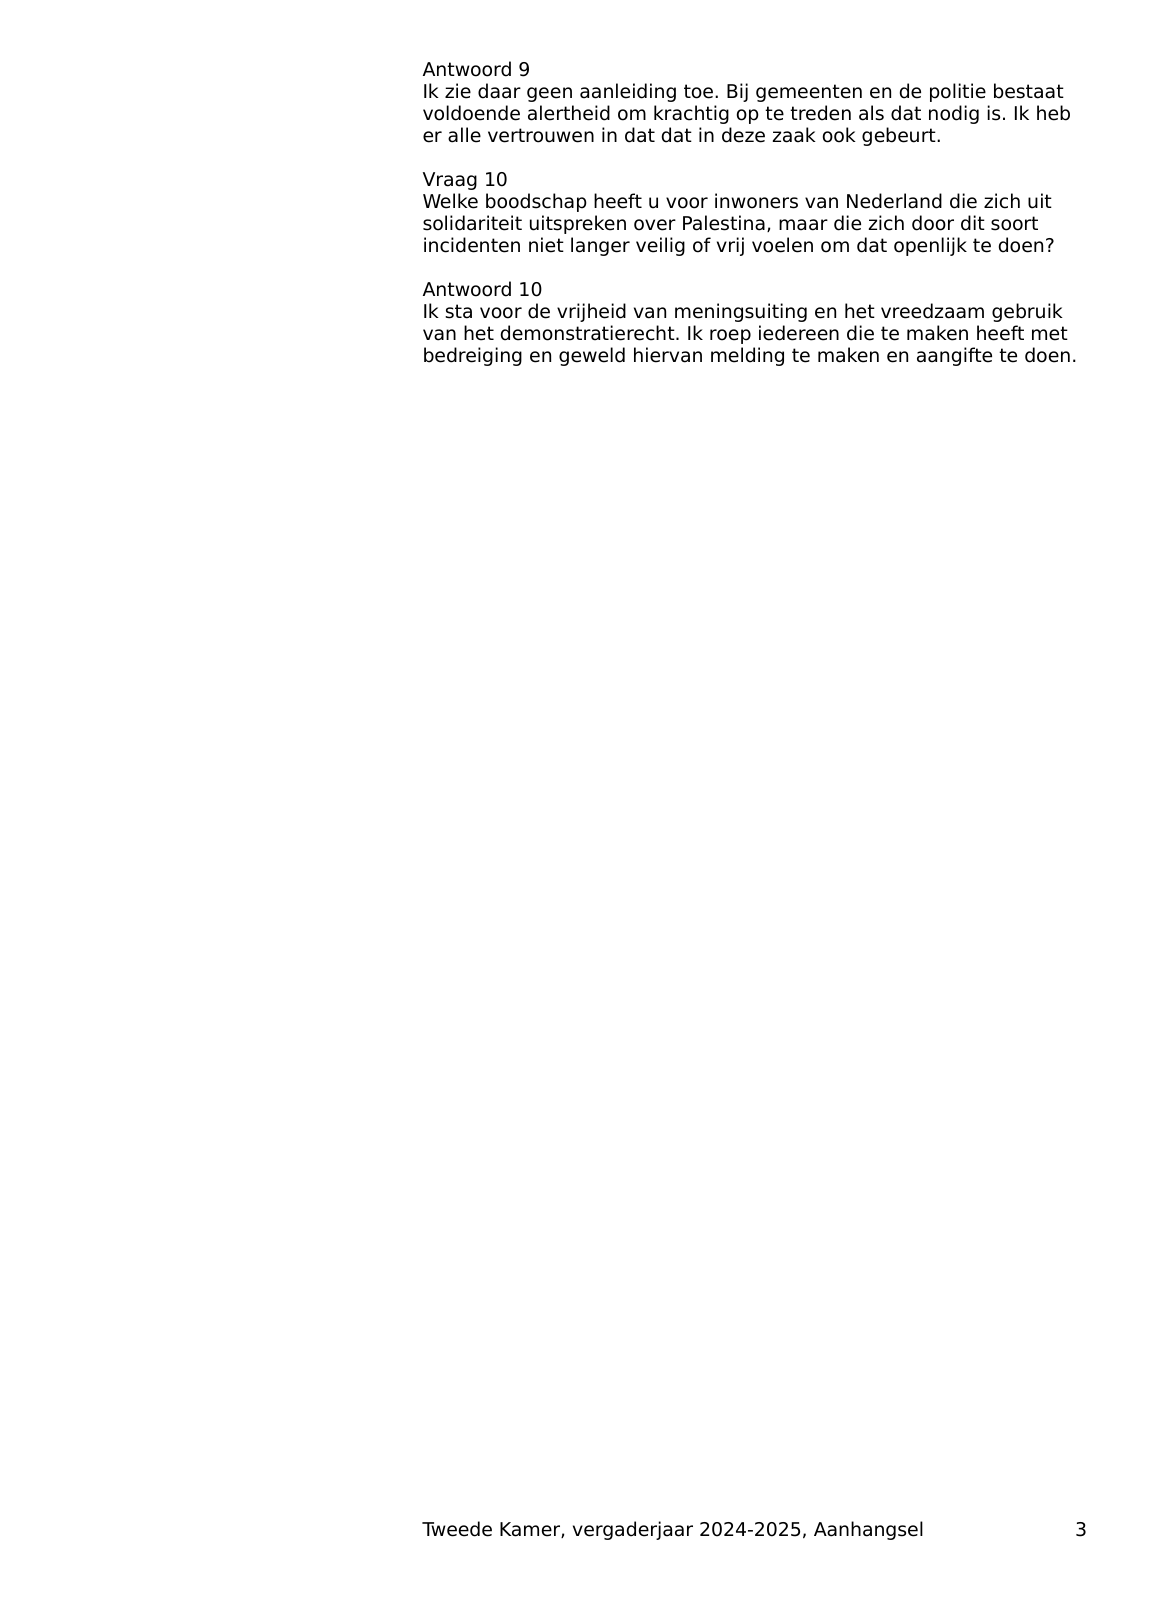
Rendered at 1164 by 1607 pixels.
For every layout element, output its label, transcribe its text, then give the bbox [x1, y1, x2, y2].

text Welke boodschap heeft u voor inwoners van Nederland die zich uit solidariteit uitspreken over Palestina, maar die zich door dit soort incidenten niet langer veilig of vrij voelen om dat openlijk te doen? [422, 191, 1087, 257]
text Antwoord 9 [422, 59, 1087, 81]
text Ik sta voor de vrijheid van meningsuiting en het vreedzaam gebruik van het demonstratierecht. Ik roep iedereen die te maken heeft met bedreiging en geweld hiervan melding te maken en aangifte te doen. [422, 301, 1087, 367]
text Antwoord 10 [422, 279, 1087, 301]
text Vraag 10 [422, 169, 1087, 191]
text Ik zie daar geen aanleiding toe. Bij gemeenten en de politie bestaat voldoende alertheid om krachtig op te treden als dat nodig is. Ik heb er alle vertrouwen in dat dat in deze zaak ook gebeurt. [422, 81, 1087, 147]
